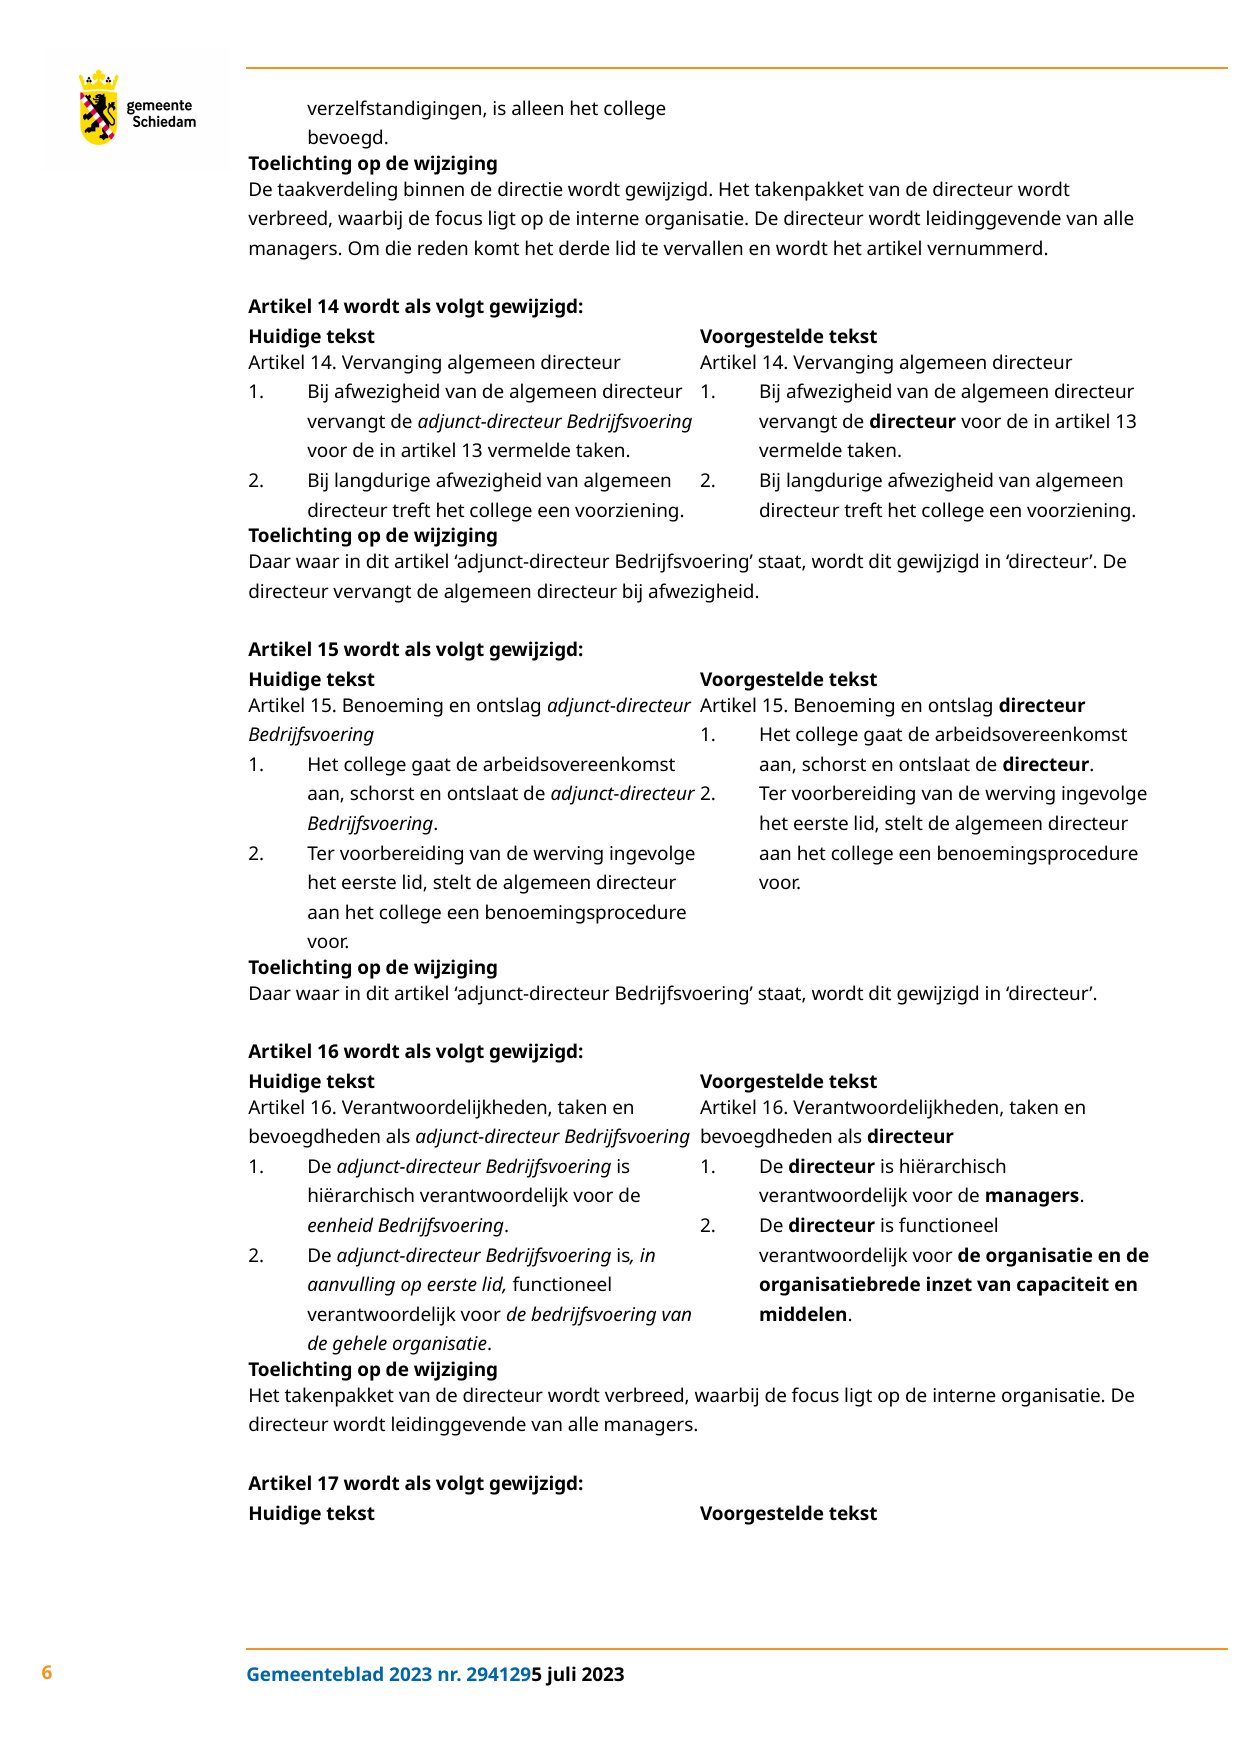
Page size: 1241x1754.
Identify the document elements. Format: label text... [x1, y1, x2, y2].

table_cell Artikel 16. Verantwoordelijkheden, taken en bevoegdheden als directeur De directeur is hiërarchisch verantwoordelijk voor de managers. De directeur is functioneel verantwoordelijk voor de organisatie en de organisatiebrede inzet van capaciteit en middelen. [700, 1094, 1152, 1356]
table_cell Daar waar in dit artikel ‘adjunct-directeur Bedrijfsvoering’ staat, wordt dit gewijzigd in ‘directeur’. [248, 980, 1152, 1006]
table_cell Artikel 16. Verantwoordelijkheden, taken en bevoegdheden als adjunct-directeur Bedrijfsvoering De adjunct-directeur Bedrijfsvoering is hiërarchisch verantwoordelijk voor de eenheid Bedrijfsvoering. De adjunct-directeur Bedrijfsvoering is, in aanvulling op eerste lid, functioneel verantwoordelijk voor de bedrijfsvoering van de gehele organisatie. [248, 1094, 700, 1356]
table_header Huidige tekst [248, 1068, 700, 1094]
picture [41, 47, 231, 172]
table_cell Toelichting op de wijziging [248, 150, 1152, 176]
table_header Huidige tekst [248, 323, 700, 349]
table_cell Toelichting op de wijziging [248, 523, 1152, 548]
table_cell Artikel 14. Vervanging algemeen directeur Bij afwezigheid van de algemeen directeur vervangt de directeur voor de in artikel 13 vermelde taken. Bij langdurige afwezigheid van algemeen directeur treft het college een voorziening. [700, 349, 1152, 523]
table_cell De taakverdeling binnen de directie wordt gewijzigd. Het takenpakket van de directeur wordt verbreed, waarbij de focus ligt op de interne organisatie. De directeur wordt leidinggevende van alle managers. Om die reden komt het derde lid te vervallen en wordt het artikel vernummerd. [248, 176, 1152, 261]
table_header Voorgestelde tekst [700, 1500, 1152, 1526]
text Artikel 17 wordt als volgt gewijzigd: [248, 1470, 1152, 1496]
table_cell Artikel 15. Benoeming en ontslag adjunct-directeur Bedrijfsvoering Het college gaat de arbeidsovereenkomst aan, schorst en ontslaat de adjunct-directeur Bedrijfsvoering. Ter voorbereiding van de werving ingevolge het eerste lid, stelt de algemeen directeur aan het college een benoemingsprocedure voor. [248, 692, 700, 954]
table_cell Het takenpakket van de directeur wordt verbreed, waarbij de focus ligt op de interne organisatie. De directeur wordt leidinggevende van alle managers. [248, 1382, 1152, 1437]
table_cell verzelfstandigingen, is alleen het college bevoegd. [248, 95, 700, 150]
table_header Huidige tekst [248, 1500, 700, 1526]
table_cell Toelichting op de wijziging [248, 954, 1152, 980]
table_header Voorgestelde tekst [700, 666, 1152, 692]
table_header Huidige tekst [248, 666, 700, 692]
table_header Voorgestelde tekst [700, 1068, 1152, 1094]
text Artikel 14 wordt als volgt gewijzigd: [248, 293, 1152, 319]
text Artikel 16 wordt als volgt gewijzigd: [248, 1038, 1152, 1064]
table_cell Daar waar in dit artikel ‘adjunct-directeur Bedrijfsvoering’ staat, wordt dit gewijzigd in ‘directeur’. De directeur vervangt de algemeen directeur bij afwezigheid. [248, 548, 1152, 604]
table_cell Artikel 14. Vervanging algemeen directeur Bij afwezigheid van de algemeen directeur vervangt de adjunct-directeur Bedrijfsvoering voor de in artikel 13 vermelde taken. Bij langdurige afwezigheid van algemeen directeur treft het college een voorziening. [248, 349, 700, 523]
table_cell Toelichting op de wijziging [248, 1356, 1152, 1382]
text Artikel 15 wordt als volgt gewijzigd: [248, 636, 1152, 662]
table_header Voorgestelde tekst [700, 323, 1152, 349]
table_cell Artikel 15. Benoeming en ontslag directeur Het college gaat de arbeidsovereenkomst aan, schorst en ontslaat de directeur. Ter voorbereiding van de werving ingevolge het eerste lid, stelt de algemeen directeur aan het college een benoemingsprocedure voor. [700, 692, 1152, 954]
